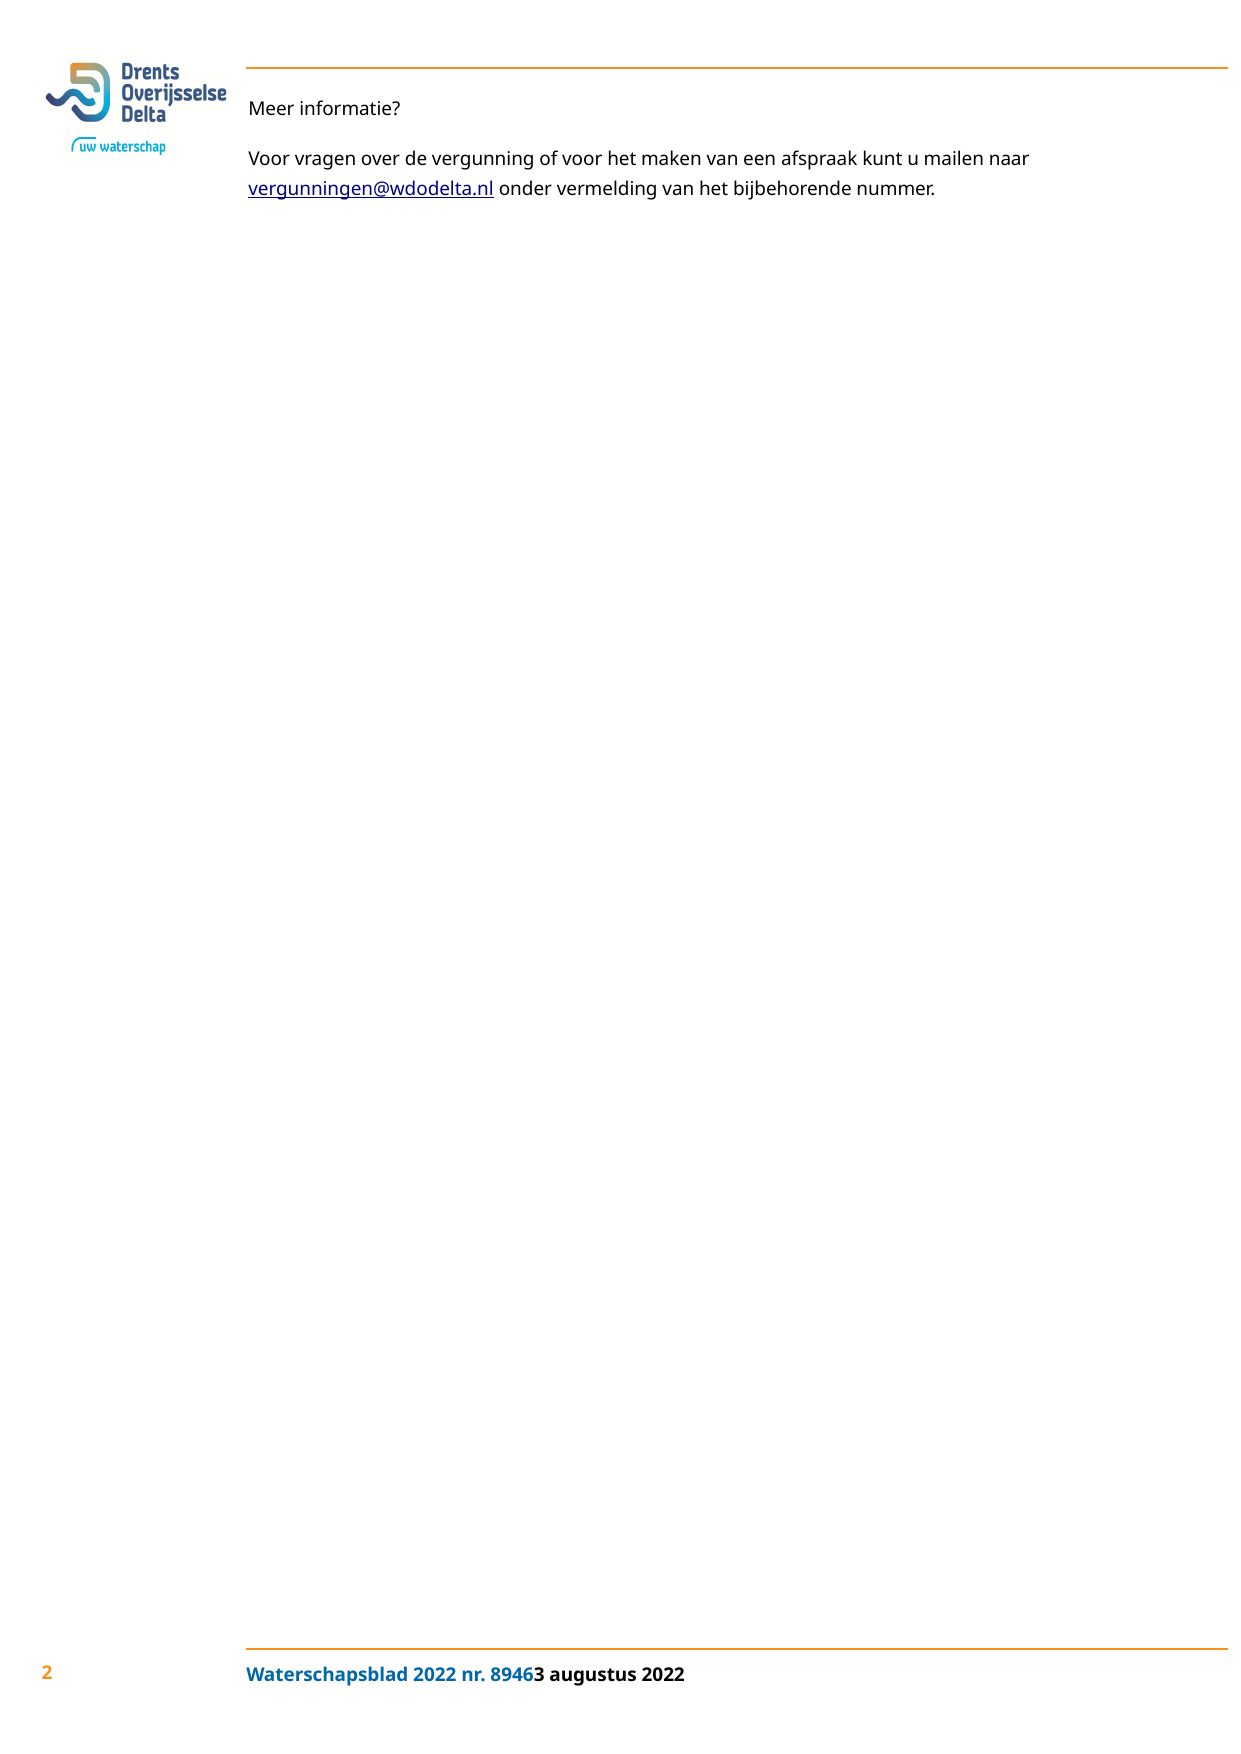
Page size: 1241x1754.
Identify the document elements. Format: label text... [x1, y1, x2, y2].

text Voor vragen over de vergunning of voor het maken van een afspraak kunt u mailen naar vergunningen@wdodelta.nl onder vermelding van het bijbehorende nummer. [248, 145, 1152, 201]
text Meer informatie? [248, 95, 1152, 121]
picture [41, 47, 231, 172]
